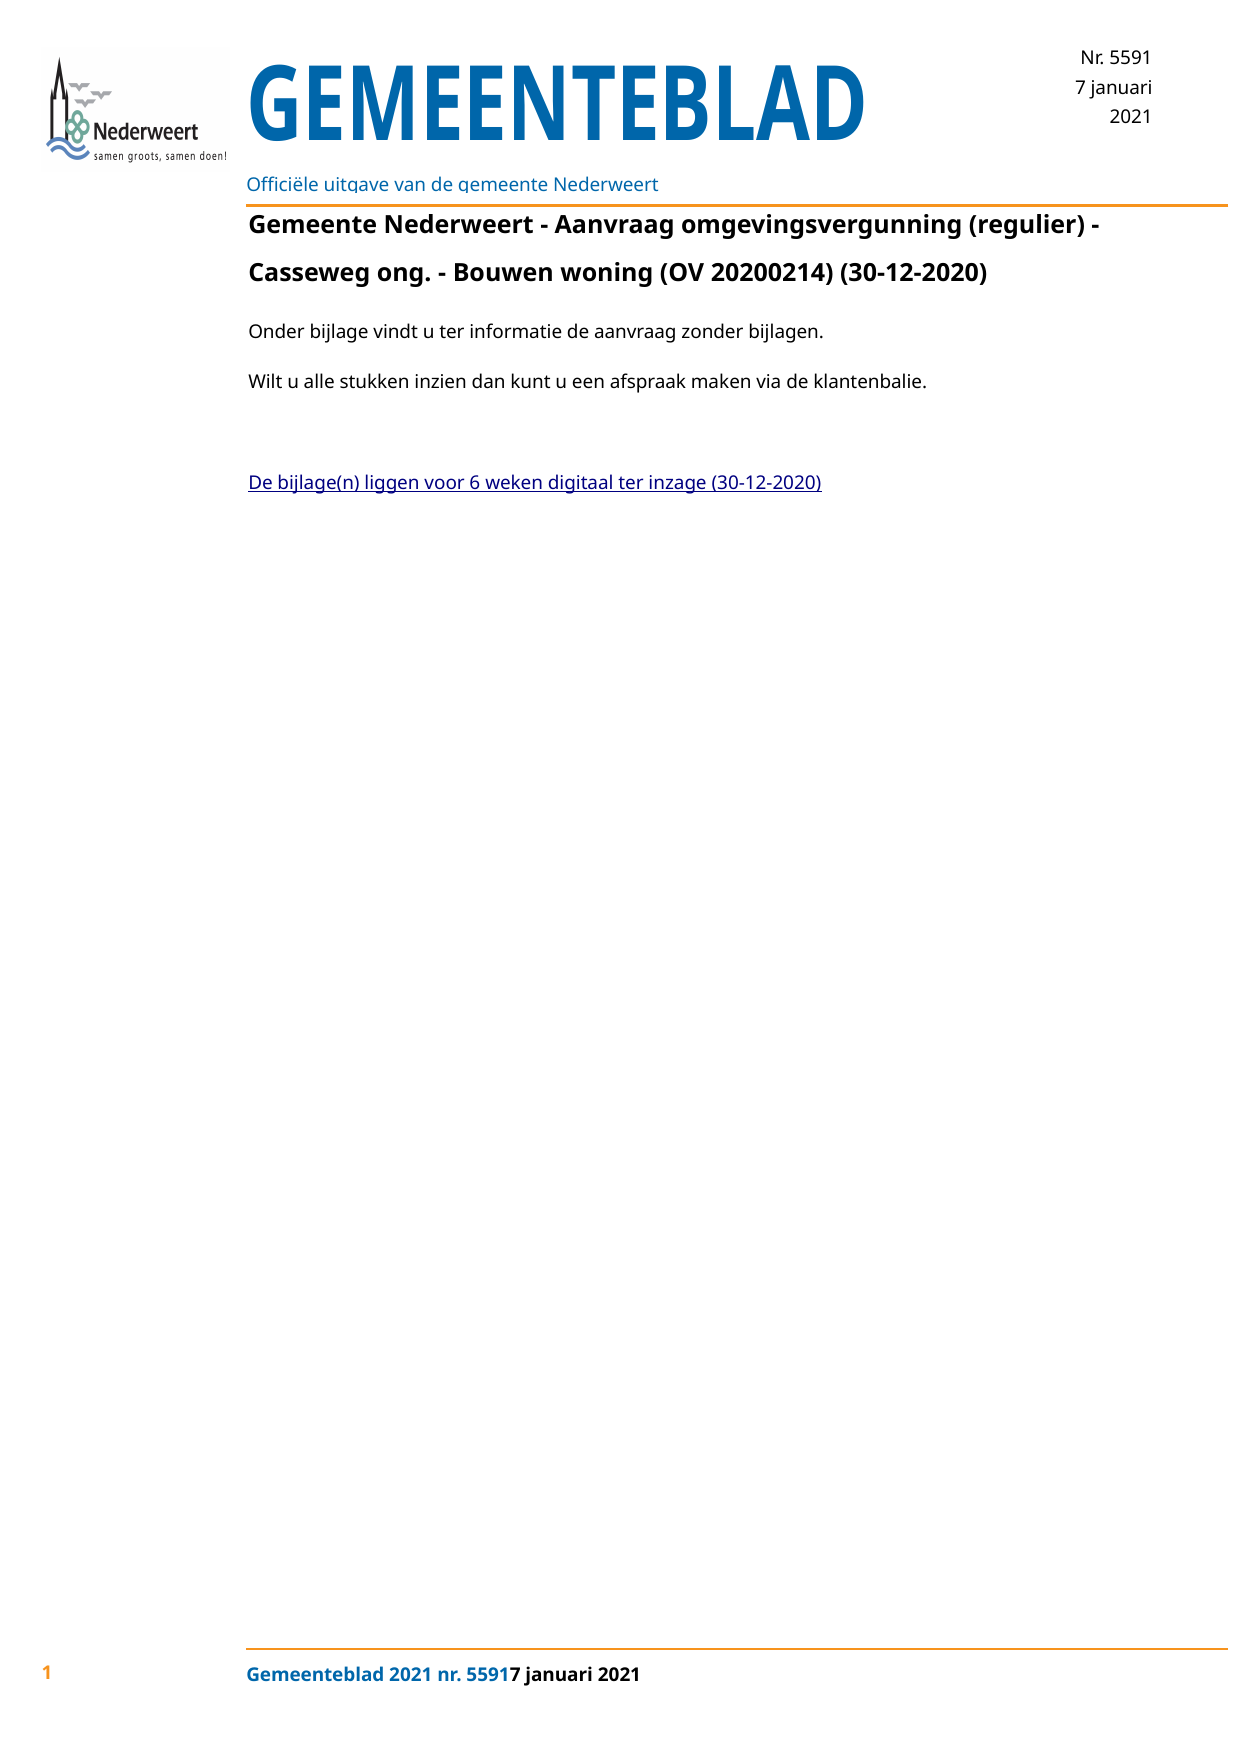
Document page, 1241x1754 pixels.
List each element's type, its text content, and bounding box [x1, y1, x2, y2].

text Gemeente Nederweert - Aanvraag omgevingsvergunning (regulier) - Casseweg ong. - Bouwen woning (OV 20200214) (30-12-2020) [248, 207, 1152, 288]
text Wilt u alle stukken inzien dan kunt u een afspraak maken via de klantenbalie. [248, 368, 1152, 394]
picture [41, 47, 231, 172]
text Onder bijlage vindt u ter informatie de aanvraag zonder bijlagen. [248, 318, 1152, 344]
text De bijlage(n) liggen voor 6 weken digitaal ter inzage (30-12-2020) [248, 469, 1152, 495]
